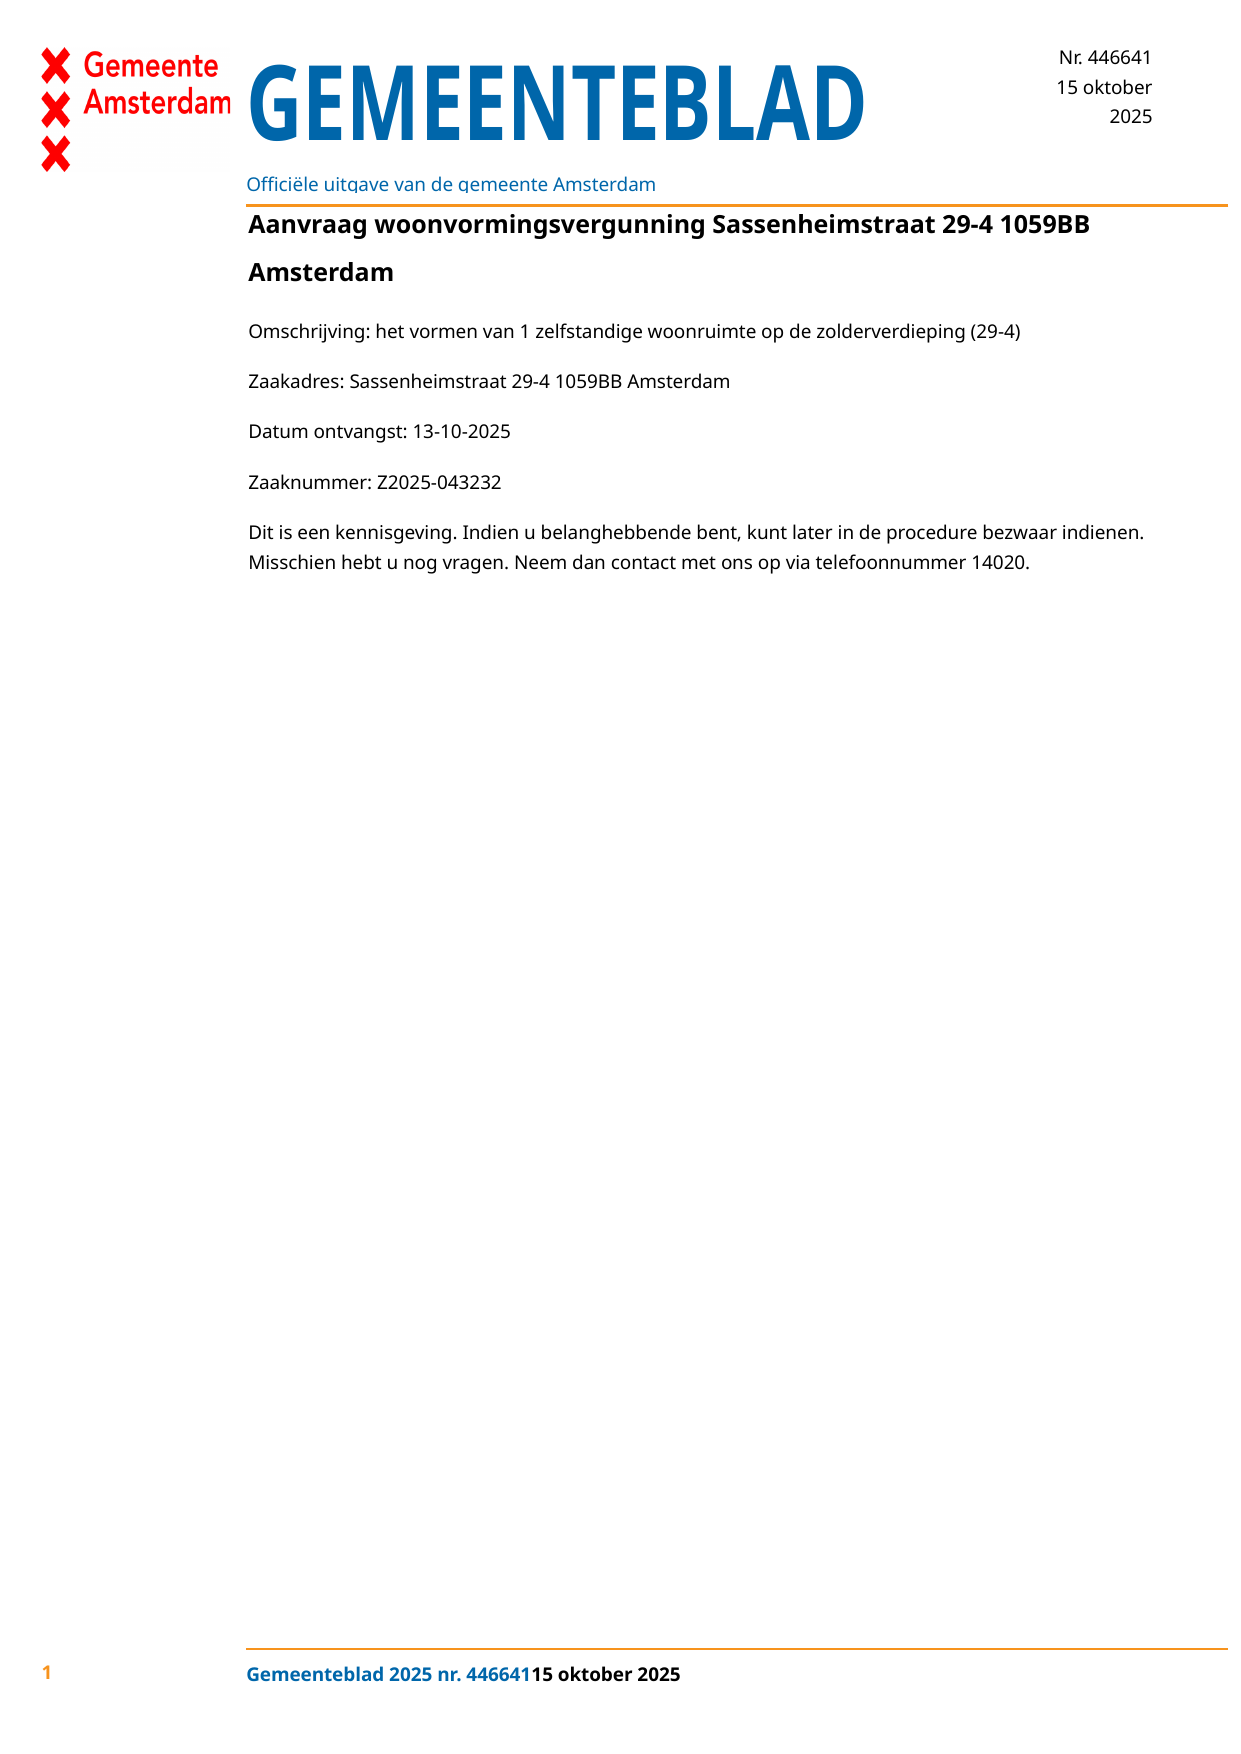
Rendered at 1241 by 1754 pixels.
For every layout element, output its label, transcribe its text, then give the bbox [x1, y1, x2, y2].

text Zaaknummer: Z2025-043232 [248, 469, 1152, 495]
text Zaakadres: Sassenheimstraat 29-4 1059BB Amsterdam [248, 368, 1152, 394]
text Dit is een kennisgeving. Indien u belanghebbende bent, kunt later in de procedure bezwaar indienen. Misschien hebt u nog vragen. Neem dan contact met ons op via telefoonnummer 14020. [248, 519, 1152, 575]
picture [41, 47, 231, 172]
text Datum ontvangst: 13-10-2025 [248, 419, 1152, 444]
text Aanvraag woonvormingsvergunning Sassenheimstraat 29-4 1059BB Amsterdam [248, 207, 1152, 288]
text Omschrijving: het vormen van 1 zelfstandige woonruimte op de zolderverdieping (29-4) [248, 318, 1152, 344]
